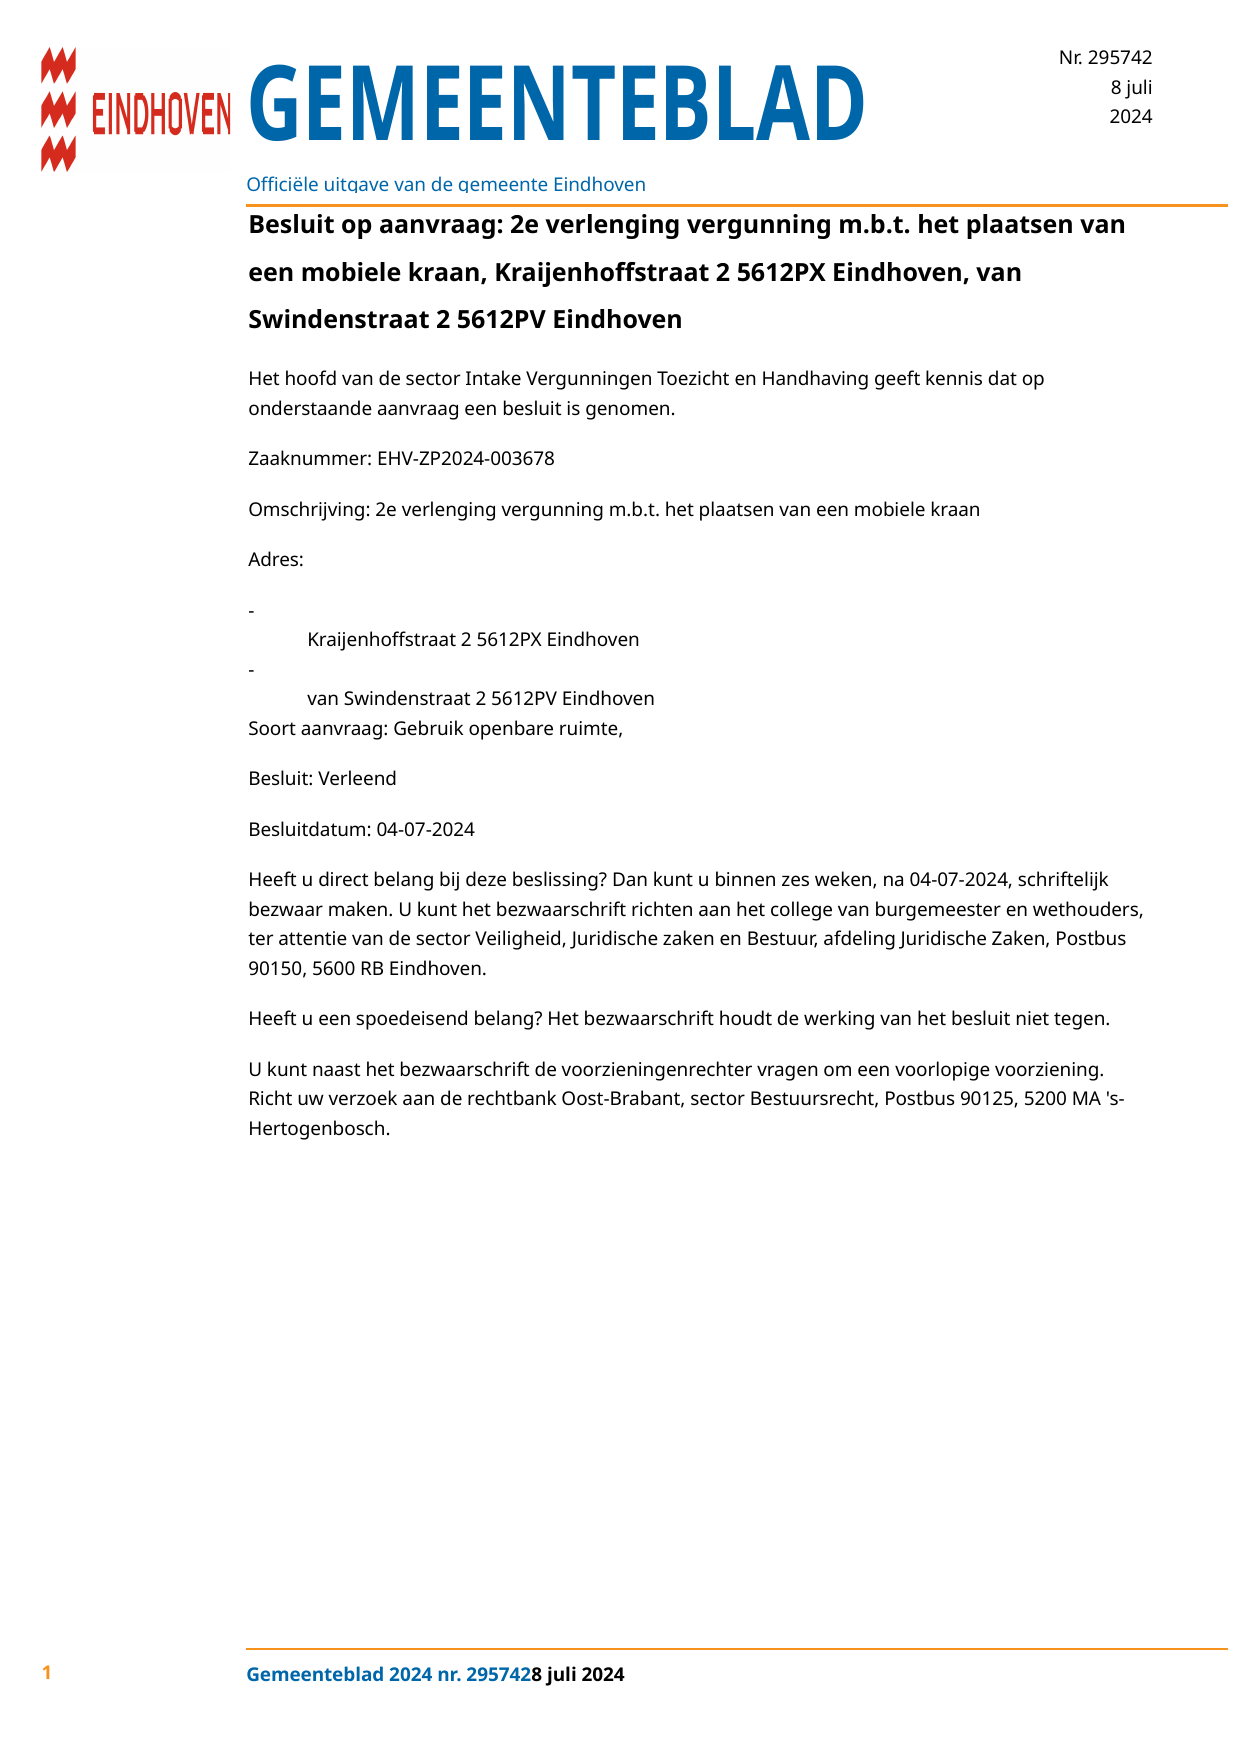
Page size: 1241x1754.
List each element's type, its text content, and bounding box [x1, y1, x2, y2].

text Adres: [248, 546, 1152, 572]
picture [41, 47, 231, 172]
text Besluit: Verleend [248, 766, 1152, 791]
text Omschrijving: 2e verlenging vergunning m.b.t. het plaatsen van een mobiele kraan [248, 496, 1152, 522]
text Heeft u direct belang bij deze beslissing? Dan kunt u binnen zes weken, na 04-07-2024, schriftelijk bezwaar maken. U kunt het bezwaarschrift richten aan het college van burgemeester en wethouders, ter attentie van de sector Veiligheid, Juridische zaken en Bestuur, afdeling Juridische Zaken, Postbus 90150, 5600 RB Eindhoven. [248, 866, 1152, 981]
list Kraijenhoffstraat 2 5612PX Eindhoven [248, 626, 1152, 652]
text Besluit op aanvraag: 2e verlenging vergunning m.b.t. het plaatsen van een mobiele kraan, Kraijenhoffstraat 2 5612PX Eindhoven, van Swindenstraat 2 5612PV Eindhoven [248, 207, 1152, 336]
text Zaaknummer: EHV-ZP2024-003678 [248, 446, 1152, 471]
text Het hoofd van de sector Intake Vergunningen Toezicht en Handhaving geeft kennis dat op onderstaande aanvraag een besluit is genomen. [248, 366, 1152, 421]
text Besluitdatum: 04-07-2024 [248, 816, 1152, 842]
text Soort aanvraag: Gebruik openbare ruimte, [248, 715, 1152, 741]
list van Swindenstraat 2 5612PV Eindhoven [248, 686, 1152, 711]
text U kunt naast het bezwaarschrift de voorzieningenrechter vragen om een voorlopige voorziening. Richt uw verzoek aan de rechtbank Oost-Brabant, sector Bestuursrecht, Postbus 90125, 5200 MA 's-Hertogenbosch. [248, 1056, 1152, 1141]
text Heeft u een spoedeisend belang? Het bezwaarschrift houdt de werking van het besluit niet tegen. [248, 1006, 1152, 1031]
